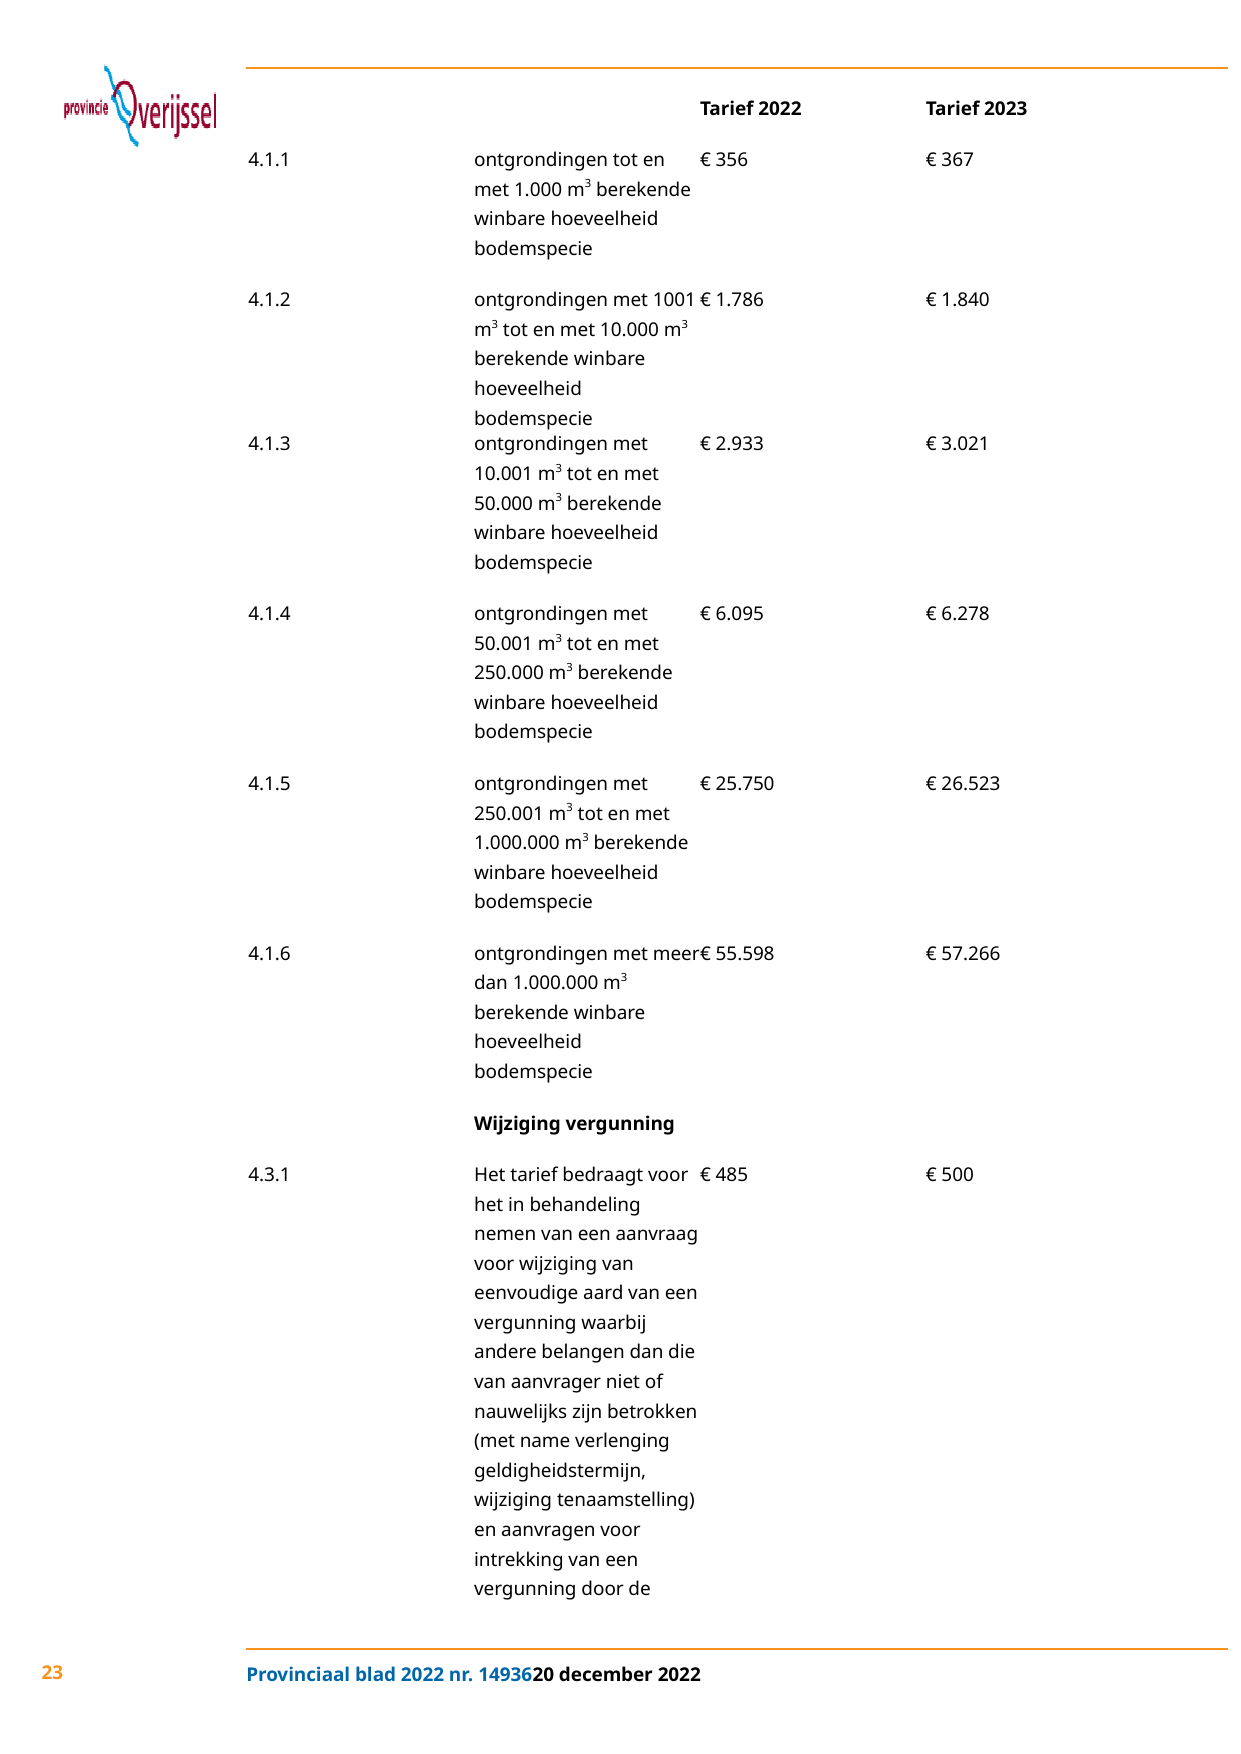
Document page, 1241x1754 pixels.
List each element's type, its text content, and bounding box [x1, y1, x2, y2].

table_cell € 500 [926, 1161, 1152, 1601]
table_cell [700, 1135, 926, 1161]
table_cell [700, 121, 926, 146]
table_cell 4.1.2 [248, 286, 474, 431]
table_cell [474, 575, 700, 600]
table_header [248, 95, 474, 121]
table_cell [474, 914, 700, 940]
table_header [474, 95, 700, 121]
table_cell € 1.840 [926, 286, 1152, 431]
table_cell 4.1.4 [248, 600, 474, 744]
table_cell [248, 1110, 474, 1135]
table_cell 4.1.5 [248, 770, 474, 914]
table_cell [474, 744, 700, 770]
table_cell € 55.598 [700, 940, 926, 1084]
table_cell Het tarief bedraagt voor het in behandeling nemen van een aanvraag voor wijziging van eenvoudige aard van een vergunning waarbij andere belangen dan die van aanvrager niet of nauwelijks zijn betrokken (met name verlenging geldigheidstermijn, wijziging tenaamstelling) en aanvragen voor intrekking van een vergunning door de [474, 1161, 700, 1601]
table_cell [700, 1110, 926, 1135]
table_cell 4.1.3 [248, 431, 474, 574]
table_header Tarief 2023 [926, 95, 1152, 121]
table_cell [926, 575, 1152, 600]
table_cell [700, 914, 926, 940]
table_cell € 356 [700, 146, 926, 261]
table_cell € 6.095 [700, 600, 926, 744]
table_cell € 2.933 [700, 431, 926, 574]
table_cell [926, 1135, 1152, 1161]
picture [41, 47, 231, 172]
table_cell [248, 744, 474, 770]
table_cell ontgrondingen met 1001 m3 tot en met 10.000 m3 berekende winbare hoeveelheid bodemspecie [474, 286, 700, 431]
table_cell [926, 914, 1152, 940]
table_cell [700, 575, 926, 600]
table_cell [926, 261, 1152, 286]
table_cell [700, 261, 926, 286]
table_cell ontgrondingen met 50.001 m3 tot en met 250.000 m3 berekende winbare hoeveelheid bodemspecie [474, 600, 700, 744]
table_cell [474, 261, 700, 286]
table_cell [926, 1084, 1152, 1110]
table_cell [474, 121, 700, 146]
table_cell [248, 1135, 474, 1161]
table_cell € 3.021 [926, 431, 1152, 574]
table_cell [926, 121, 1152, 146]
table_cell € 25.750 [700, 770, 926, 914]
table_cell 4.1.6 [248, 940, 474, 1084]
table_cell [248, 1084, 474, 1110]
table_cell 4.3.1 [248, 1161, 474, 1601]
table_cell ontgrondingen tot en met 1.000 m3 berekende winbare hoeveelheid bodemspecie [474, 146, 700, 261]
table_cell € 6.278 [926, 600, 1152, 744]
table_cell [700, 1084, 926, 1110]
table_cell € 57.266 [926, 940, 1152, 1084]
table_cell [248, 121, 474, 146]
table_cell [248, 575, 474, 600]
table_cell € 485 [700, 1161, 926, 1601]
table_cell [248, 914, 474, 940]
table_cell [700, 744, 926, 770]
table_cell 4.1.1 [248, 146, 474, 261]
table_cell [926, 1110, 1152, 1135]
table_cell [248, 261, 474, 286]
table_cell € 367 [926, 146, 1152, 261]
table_cell [926, 744, 1152, 770]
table_cell € 1.786 [700, 286, 926, 431]
table_cell [474, 1084, 700, 1110]
table_header Tarief 2022 [700, 95, 926, 121]
table_cell ontgrondingen met 10.001 m3 tot en met 50.000 m3 berekende winbare hoeveelheid bodemspecie [474, 431, 700, 574]
table_cell Wijziging vergunning [474, 1110, 700, 1135]
table_cell € 26.523 [926, 770, 1152, 914]
table_cell ontgrondingen met meer dan 1.000.000 m3 berekende winbare hoeveelheid bodemspecie [474, 940, 700, 1084]
table_cell [474, 1135, 700, 1161]
table_cell ontgrondingen met 250.001 m3 tot en met 1.000.000 m3 berekende winbare hoeveelheid bodemspecie [474, 770, 700, 914]
